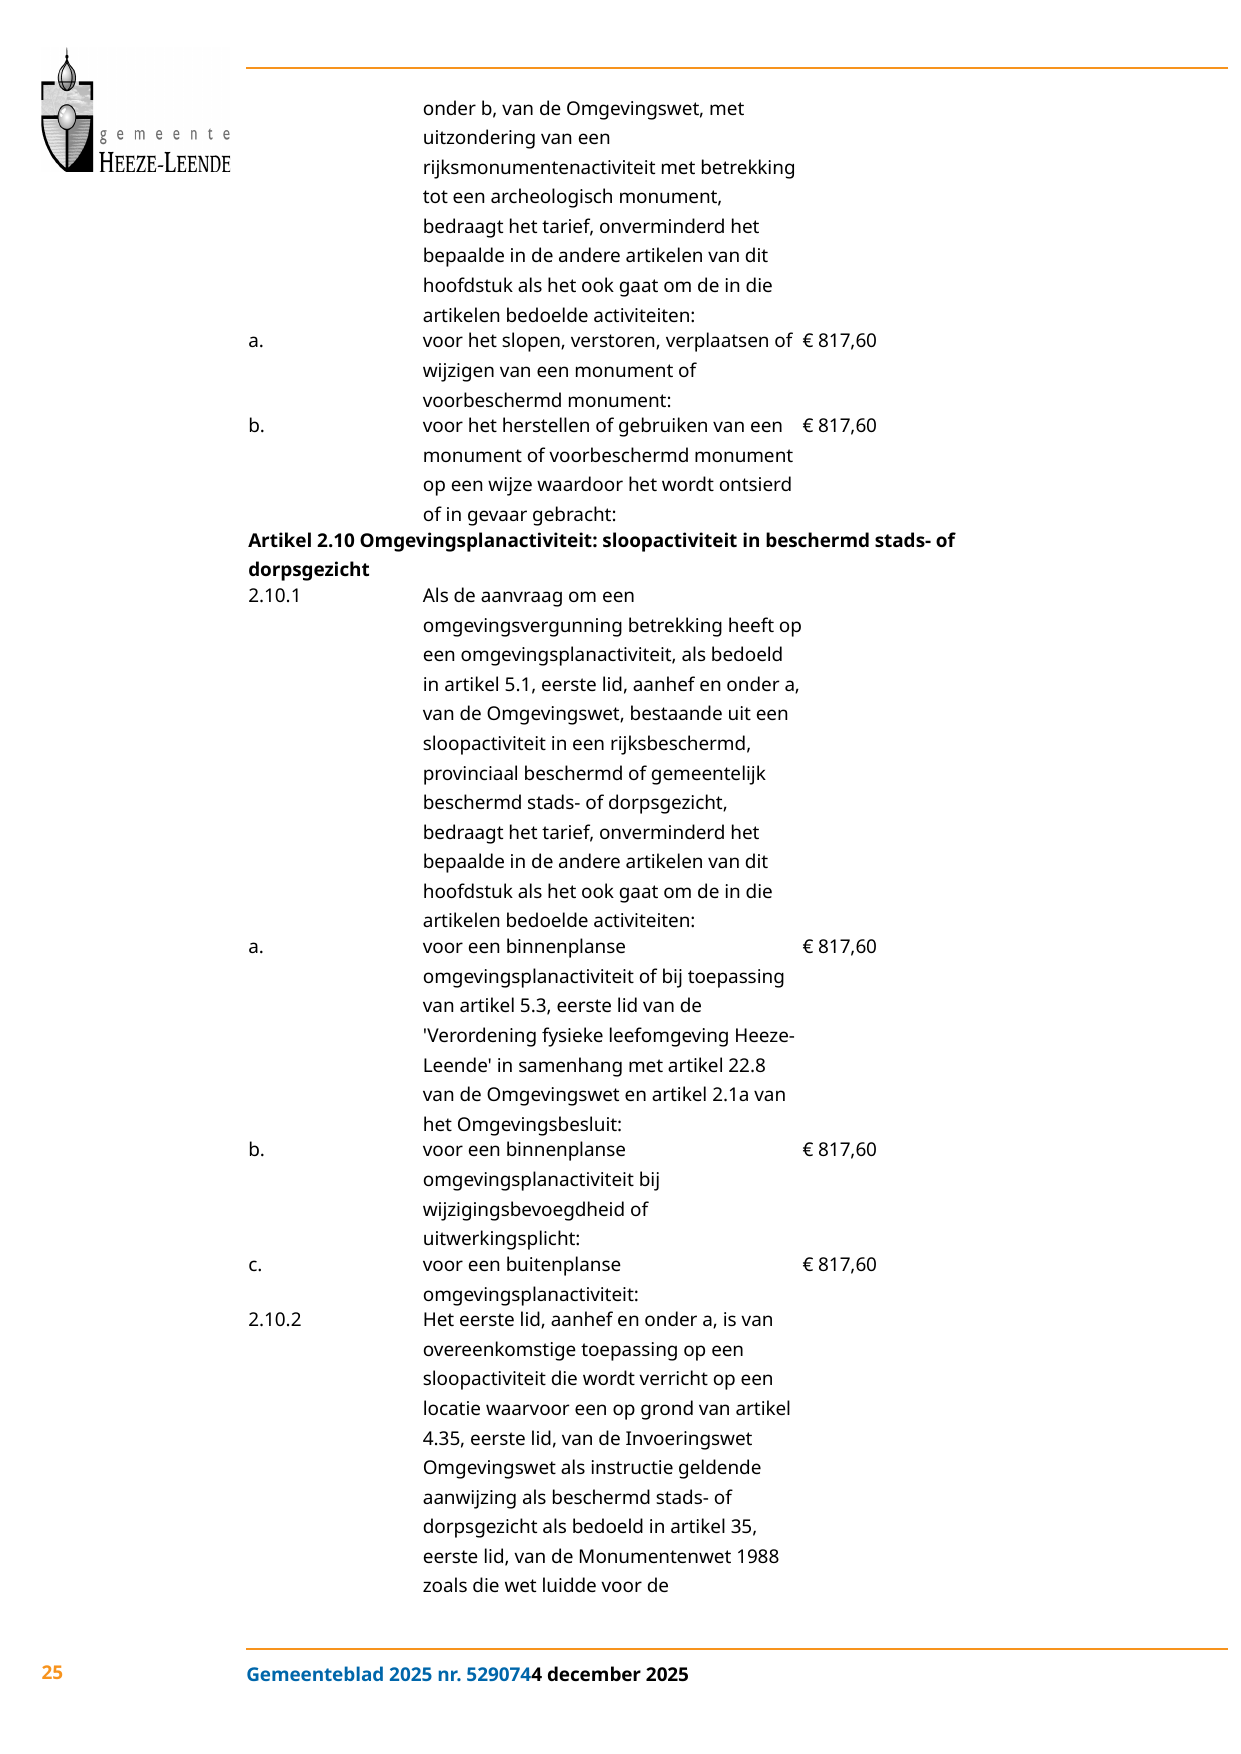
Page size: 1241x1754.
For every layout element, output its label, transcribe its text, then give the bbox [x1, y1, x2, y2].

table_cell [977, 1251, 1152, 1306]
table_cell [248, 95, 423, 328]
table_cell [802, 95, 977, 328]
table_cell onder b, van de Omgevingswet, met uitzondering van een rijksmonumentenactiviteit met betrekking tot een archeologisch monument, bedraagt het tarief, onverminderd het bepaalde in de andere artikelen van dit hoofdstuk als het ook gaat om de in die artikelen bedoelde activiteiten: [423, 95, 802, 328]
table_cell 2.10.1 [248, 582, 423, 933]
table_cell € 817,60 [802, 1137, 977, 1251]
table_cell € 817,60 [802, 1251, 977, 1306]
table_cell [977, 1137, 1152, 1251]
table_cell [977, 582, 1152, 933]
table_cell b. [248, 413, 423, 527]
table_cell a. [248, 934, 423, 1137]
picture [41, 47, 231, 172]
table_cell Artikel 2.10 Omgevingsplanactiviteit: sloopactiviteit in beschermd stads- of dorpsgezicht [248, 527, 977, 582]
table_cell [977, 413, 1152, 527]
table_cell € 817,60 [802, 413, 977, 527]
table_cell [977, 934, 1152, 1137]
table_cell Als de aanvraag om een omgevingsvergunning betrekking heeft op een omgevingsplanactiviteit, als bedoeld in artikel 5.1, eerste lid, aanhef en onder a, van de Omgevingswet, bestaande uit een sloopactiviteit in een rijksbeschermd, provinciaal beschermd of gemeentelijk beschermd stads- of dorpsgezicht, bedraagt het tarief, onverminderd het bepaalde in de andere artikelen van dit hoofdstuk als het ook gaat om de in die artikelen bedoelde activiteiten: [423, 582, 802, 933]
table_cell voor het herstellen of gebruiken van een monument of voorbeschermd monument op een wijze waardoor het wordt ontsierd of in gevaar gebracht: [423, 413, 802, 527]
table_cell voor een buitenplanse omgevingsplanactiviteit: [423, 1251, 802, 1306]
table_cell voor een binnenplanse omgevingsplanactiviteit of bij toepassing van artikel 5.3, eerste lid van de 'Verordening fysieke leefomgeving Heeze-Leende' in samenhang met artikel 22.8 van de Omgevingswet en artikel 2.1a van het Omgevingsbesluit: [423, 934, 802, 1137]
table_cell b. [248, 1137, 423, 1251]
table_cell [802, 1306, 977, 1598]
table_cell Het eerste lid, aanhef en onder a, is van overeenkomstige toepassing op een sloopactiviteit die wordt verricht op een locatie waarvoor een op grond van artikel 4.35, eerste lid, van de Invoeringswet Omgevingswet als instructie geldende aanwijzing als beschermd stads- of dorpsgezicht als bedoeld in artikel 35, eerste lid, van de Monumentenwet 1988 zoals die wet luidde voor de [423, 1306, 802, 1598]
table_cell c. [248, 1251, 423, 1306]
table_cell [977, 95, 1152, 328]
table_cell [977, 328, 1152, 412]
table_cell voor het slopen, verstoren, verplaatsen of wijzigen van een monument of voorbeschermd monument: [423, 328, 802, 412]
table_cell € 817,60 [802, 934, 977, 1137]
table_cell voor een binnenplanse omgevingsplanactiviteit bij wijzigingsbevoegdheid of uitwerkingsplicht: [423, 1137, 802, 1251]
table_cell a. [248, 328, 423, 412]
table_cell [802, 582, 977, 933]
table_cell [977, 1306, 1152, 1598]
table_cell 2.10.2 [248, 1306, 423, 1598]
table_cell € 817,60 [802, 328, 977, 412]
